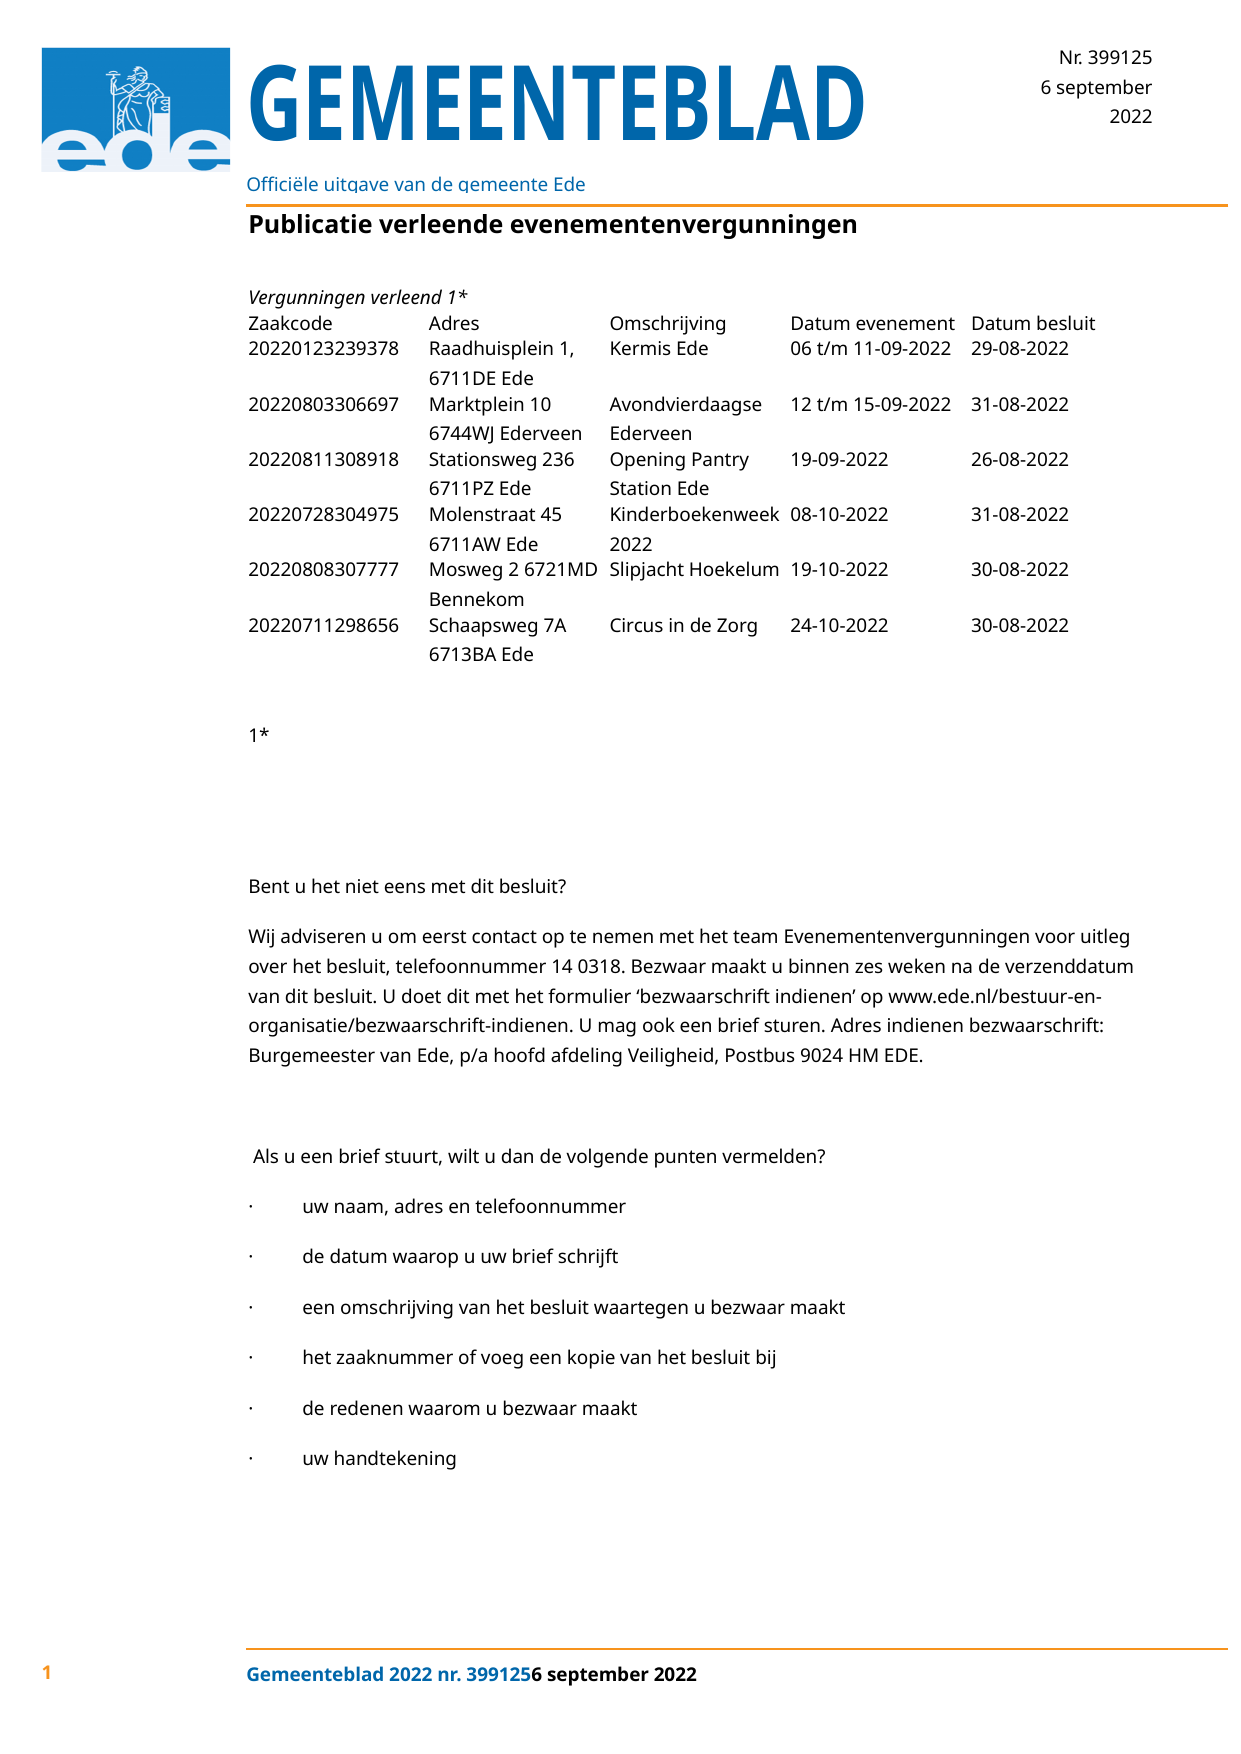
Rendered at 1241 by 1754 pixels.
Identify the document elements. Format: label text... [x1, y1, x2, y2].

table_cell [790, 693, 971, 719]
table_cell 20220728304975 [248, 501, 429, 557]
table_cell Opening Pantry Station Ede [609, 446, 790, 501]
text 1* [248, 722, 1152, 748]
text · een omschrijving van het besluit waartegen u bezwaar maakt [248, 1294, 1152, 1320]
picture [41, 47, 231, 172]
table_cell Stationsweg 236 6711PZ Ede [429, 446, 609, 501]
table_header Zaakcode [248, 310, 429, 335]
table_cell Kinderboekenweek 2022 [609, 501, 790, 557]
table_cell [429, 693, 609, 719]
text Wij adviseren u om eerst contact op te nemen met het team Evenementenvergunningen voor uitleg over het besluit, telefoonnummer 14 0318. Bezwaar maakt u binnen zes weken na de verzenddatum van dit besluit. U doet dit met het formulier ‘bezwaarschrift indienen’ op www.ede.nl/bestuur-en-organisatie/bezwaarschrift-indienen. U mag ook een brief sturen. Adres indienen bezwaarschrift: Burgemeester van Ede, p/a hoofd afdeling Veiligheid, Postbus 9024 HM EDE. [248, 924, 1152, 1068]
table_cell 20220803306697 [248, 391, 429, 446]
table_cell 20220711298656 [248, 612, 429, 667]
table_cell [248, 667, 429, 693]
table_cell [971, 667, 1152, 693]
table_cell Raadhuisplein 1, 6711DE Ede [429, 335, 609, 391]
table_cell Slipjacht Hoekelum [609, 557, 790, 612]
text Bent u het niet eens met dit besluit? [248, 873, 1152, 899]
table_cell 31-08-2022 [971, 501, 1152, 557]
table_cell 30-08-2022 [971, 557, 1152, 612]
table_cell 29-08-2022 [971, 335, 1152, 391]
table_cell 26-08-2022 [971, 446, 1152, 501]
text · de datum waarop u uw brief schrijft [248, 1244, 1152, 1269]
table_cell Mosweg 2 6721MD Bennekom [429, 557, 609, 612]
table_cell [971, 693, 1152, 719]
table_cell 08-10-2022 [790, 501, 971, 557]
table_header Datum evenement [790, 310, 971, 335]
table_cell 24-10-2022 [790, 612, 971, 667]
table_cell [609, 667, 790, 693]
table_cell 19-10-2022 [790, 557, 971, 612]
table_cell Schaapsweg 7A 6713BA Ede [429, 612, 609, 667]
text · de redenen waarom u bezwaar maakt [248, 1395, 1152, 1421]
table_cell [609, 693, 790, 719]
text Publicatie verleende evenementenvergunningen [248, 207, 1152, 241]
text · het zaaknummer of voeg een kopie van het besluit bij [248, 1344, 1152, 1370]
text Vergunningen verleend 1* [248, 284, 1152, 309]
table_cell 06 t/m 11-09-2022 [790, 335, 971, 391]
table_cell 31-08-2022 [971, 391, 1152, 446]
text Als u een brief stuurt, wilt u dan de volgende punten vermelden? [248, 1143, 1152, 1168]
text · uw naam, adres en telefoonnummer [248, 1193, 1152, 1219]
table_cell Avondvierdaagse Ederveen [609, 391, 790, 446]
table_cell 20220811308918 [248, 446, 429, 501]
table_cell Kermis Ede [609, 335, 790, 391]
table_header Adres [429, 310, 609, 335]
table_cell Marktplein 10 6744WJ Ederveen [429, 391, 609, 446]
table_cell [429, 667, 609, 693]
table_header Omschrijving [609, 310, 790, 335]
table_cell [248, 693, 429, 719]
table_cell 20220808307777 [248, 557, 429, 612]
table_cell Circus in de Zorg [609, 612, 790, 667]
table_cell Molenstraat 45 6711AW Ede [429, 501, 609, 557]
table_cell 12 t/m 15-09-2022 [790, 391, 971, 446]
table_cell 20220123239378 [248, 335, 429, 391]
table_cell [790, 667, 971, 693]
table_cell 19-09-2022 [790, 446, 971, 501]
table_cell 30-08-2022 [971, 612, 1152, 667]
table_header Datum besluit [971, 310, 1152, 335]
text · uw handtekening [248, 1445, 1152, 1471]
